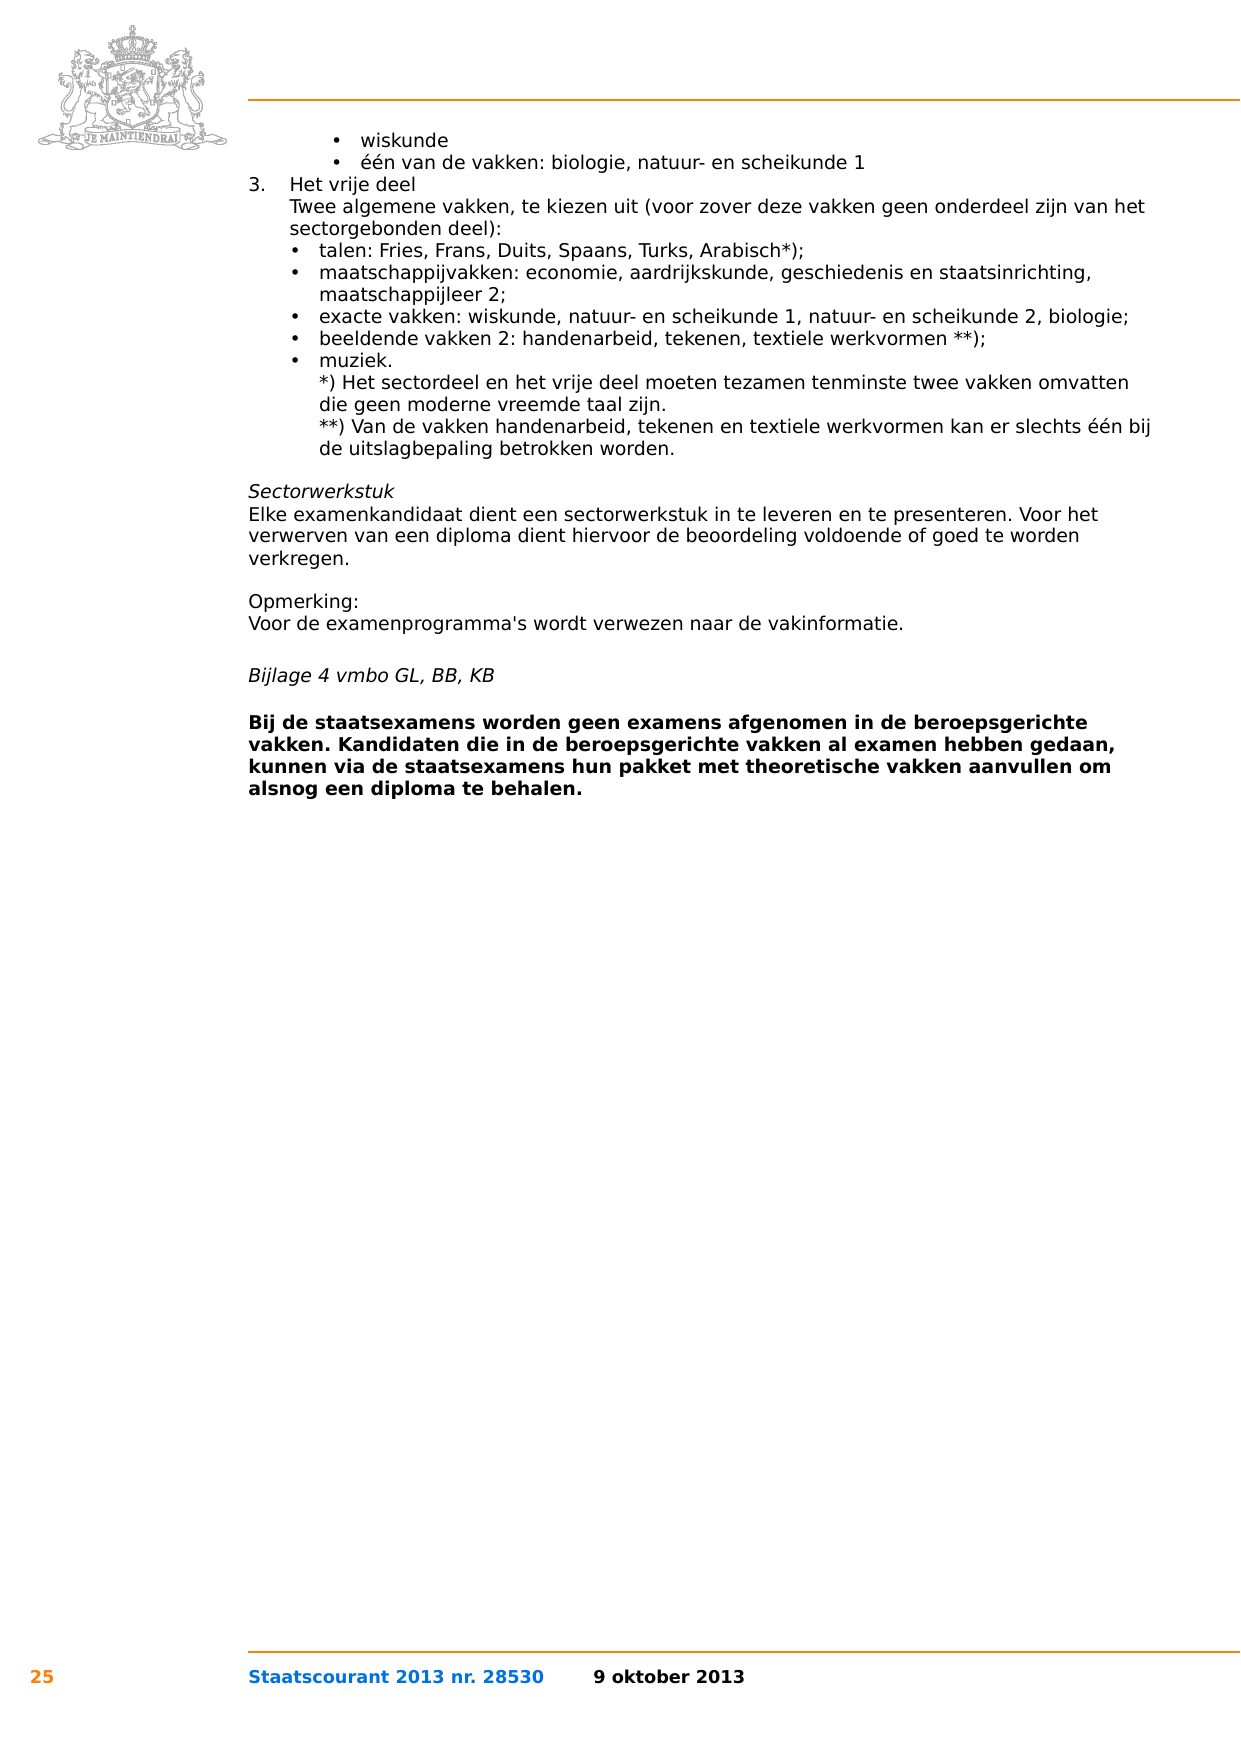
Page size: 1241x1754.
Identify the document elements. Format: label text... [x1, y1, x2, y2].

text Bij de staatsexamens worden geen examens afgenomen in de beroepsgerichte vakken. Kandidaten die in de beroepsgerichte vakken al examen hebben gedaan, kunnen via de staatsexamens hun pakket met theoretische vakken aanvullen om alsnog een diploma te behalen. [248, 712, 1163, 800]
text • muziek. [289, 350, 1163, 372]
text *) Het sectordeel en het vrije deel moeten tezamen tenminste twee vakken omvatten die geen moderne vreemde taal zijn. [319, 372, 1163, 416]
text Elke examenkandidaat dient een sectorwerkstuk in te leveren en te presenteren. Voor het verwerven van een diploma dient hiervoor de beoordeling voldoende of goed te worden verkregen. [248, 503, 1163, 569]
text Twee algemene vakken, te kiezen uit (voor zover deze vakken geen onderdeel zijn van het sectorgebonden deel): [289, 196, 1163, 240]
text • exacte vakken: wiskunde, natuur- en scheikunde 1, natuur- en scheikunde 2, biologie; [289, 306, 1163, 328]
subtitle Bijlage 4 vmbo GL, BB, KB [248, 665, 1163, 687]
text • talen: Fries, Frans, Duits, Spaans, Turks, Arabisch*); [289, 240, 1163, 262]
text 3. Het vrije deel [248, 174, 1163, 196]
text • beeldende vakken 2: handenarbeid, tekenen, textiele werkvormen **); [289, 328, 1163, 350]
picture [38, 25, 227, 150]
text • wiskunde [331, 130, 1163, 152]
text Voor de examenprogramma's wordt verwezen naar de vakinformatie. [248, 613, 1163, 635]
text Sectorwerkstuk [248, 481, 1163, 503]
text • één van de vakken: biologie, natuur- en scheikunde 1 [331, 152, 1163, 174]
text Opmerking: [248, 591, 1163, 613]
text **) Van de vakken handenarbeid, tekenen en textiele werkvormen kan er slechts één bij de uitslagbepaling betrokken worden. [319, 416, 1163, 459]
text • maatschappijvakken: economie, aardrijkskunde, geschiedenis en staatsinrichting, maatschappijleer 2; [289, 262, 1163, 306]
